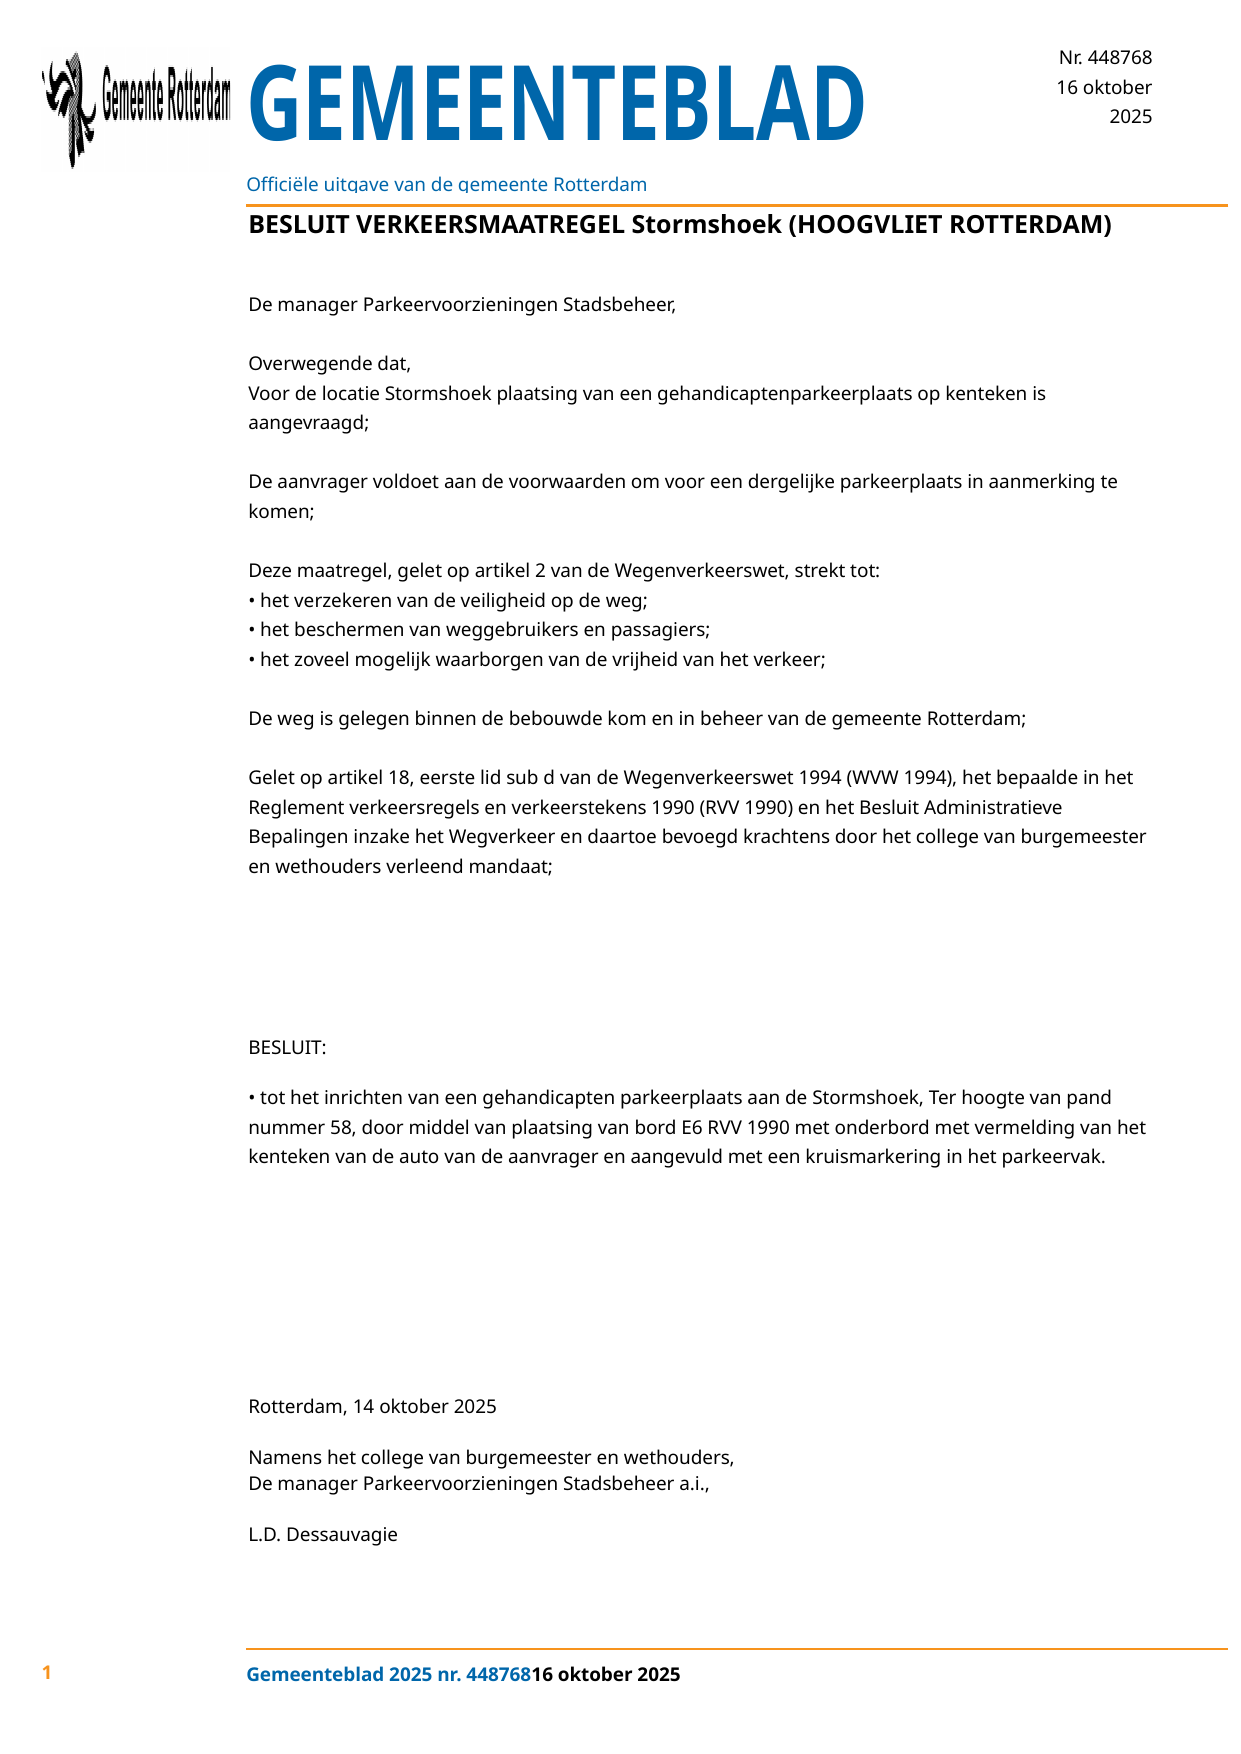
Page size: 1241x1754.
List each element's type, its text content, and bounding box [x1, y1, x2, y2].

text BESLUIT VERKEERSMAATREGEL Stormshoek (HOOGVLIET ROTTERDAM) [248, 207, 1152, 241]
text De manager Parkeervoorzieningen Stadsbeheer a.i., [248, 1470, 1152, 1496]
text BESLUIT: [248, 1034, 1152, 1060]
text Rotterdam, 14 oktober 2025 [248, 1393, 1152, 1419]
text Overwegende dat, [248, 350, 1152, 376]
picture [41, 47, 231, 172]
text • tot het inrichten van een gehandicapten parkeerplaats aan de Stormshoek, Ter hoogte van pand nummer 58, door middel van plaatsing van bord E6 RVV 1990 met onderbord met vermelding van het kenteken van de auto van de aanvrager en aangevuld met een kruismarkering in het parkeervak. [248, 1084, 1152, 1169]
text • het beschermen van weggebruikers en passagiers; [248, 616, 1152, 642]
text Namens het college van burgemeester en wethouders, [248, 1444, 1152, 1470]
text De aanvrager voldoet aan de voorwaarden om voor een dergelijke parkeerplaats in aanmerking te komen; [248, 468, 1152, 524]
text Voor de locatie Stormshoek plaatsing van een gehandicaptenparkeerplaats op kenteken is aangevraagd; [248, 380, 1152, 435]
text Deze maatregel, gelet op artikel 2 van de Wegenverkeerswet, strekt tot: [248, 557, 1152, 583]
text • het zoveel mogelijk waarborgen van de vrijheid van het verkeer; [248, 646, 1152, 672]
text • het verzekeren van de veiligheid op de weg; [248, 587, 1152, 613]
text De weg is gelegen binnen de bebouwde kom en in beheer van de gemeente Rotterdam; [248, 705, 1152, 731]
text Gelet op artikel 18, eerste lid sub d van de Wegenverkeerswet 1994 (WVW 1994), het bepaalde in het Reglement verkeersregels en verkeerstekens 1990 (RVV 1990) en het Besluit Administratieve Bepalingen inzake het Wegverkeer en daartoe bevoegd krachtens door het college van burgemeester en wethouders verleend mandaat; [248, 764, 1152, 879]
text L.D. Dessauvagie [248, 1522, 1152, 1547]
text De manager Parkeervoorzieningen Stadsbeheer, [248, 291, 1152, 317]
